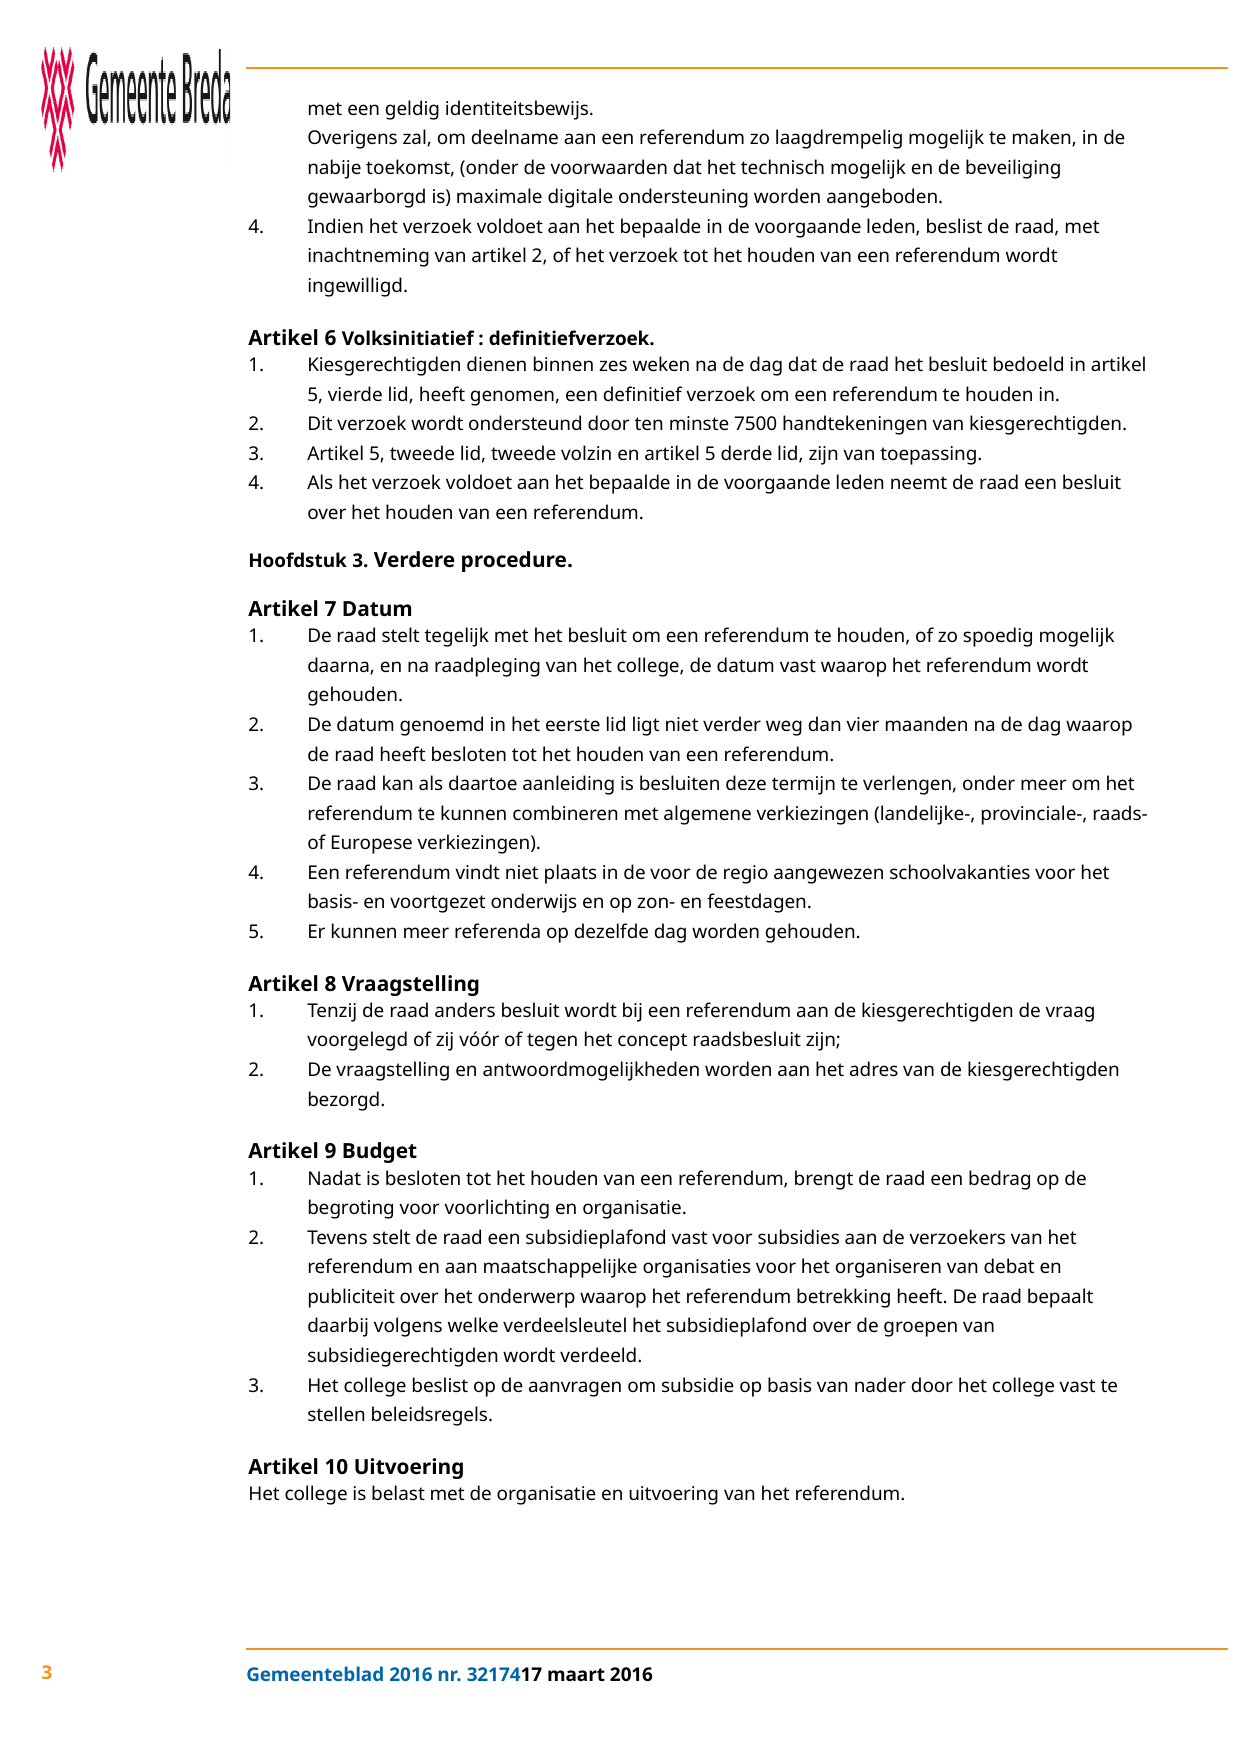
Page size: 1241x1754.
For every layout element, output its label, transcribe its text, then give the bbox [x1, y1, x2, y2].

text Artikel 10 Uitvoering [248, 1452, 1152, 1480]
list Nadat is besloten tot het houden van een referendum, brengt de raad een bedrag op de begroting voor voorlichting en organisatie. [248, 1165, 1152, 1220]
list Artikel 5, tweede lid, tweede volzin en artikel 5 derde lid, zijn van toepassing. [248, 440, 1152, 466]
picture [41, 47, 231, 172]
list Er kunnen meer referenda op dezelfde dag worden gehouden. [248, 918, 1152, 944]
text Artikel 6 Volksinitiatief : definitiefverzoek. [248, 323, 1152, 351]
list Het college beslist op de aanvragen om subsidie op basis van nader door het college vast te stellen beleidsregels. [248, 1372, 1152, 1427]
text Hoofdstuk 3. Verdere procedure. [248, 545, 1152, 573]
text Artikel 8 Vraagstelling [248, 969, 1152, 997]
text Artikel 7 Datum [248, 594, 1152, 622]
list Overigens zal, om deelname aan een referendum zo laagdrempelig mogelijk te maken, in de nabije toekomst, (onder de voorwaarden dat het technisch mogelijk en de beveiliging gewaarborgd is) maximale digitale ondersteuning worden aangeboden. [248, 124, 1152, 209]
list Indien het verzoek voldoet aan het bepaalde in de voorgaande leden, beslist de raad, met inachtneming van artikel 2, of het verzoek tot het houden van een referendum wordt ingewilligd. [248, 213, 1152, 298]
list De vraagstelling en antwoordmogelijkheden worden aan het adres van de kiesgerechtigden bezorgd. [248, 1056, 1152, 1112]
list Dit verzoek wordt ondersteund door ten minste 7500 handtekeningen van kiesgerechtigden. [248, 410, 1152, 436]
list De raad kan als daartoe aanleiding is besluiten deze termijn te verlengen, onder meer om het referendum te kunnen combineren met algemene verkiezingen (landelijke-, provinciale-, raads- of Europese verkiezingen). [248, 770, 1152, 855]
list Tevens stelt de raad een subsidieplafond vast voor subsidies aan de verzoekers van het referendum en aan maatschappelijke organisaties voor het organiseren van debat en publiciteit over het onderwerp waarop het referendum betrekking heeft. De raad bepaalt daarbij volgens welke verdeelsleutel het subsidieplafond over de groepen van subsidiegerechtigden wordt verdeeld. [248, 1224, 1152, 1368]
text Het college is belast met de organisatie en uitvoering van het referendum. [248, 1480, 1152, 1506]
text Artikel 9 Budget [248, 1136, 1152, 1165]
list De raad stelt tegelijk met het besluit om een referendum te houden, of zo spoedig mogelijk daarna, en na raadpleging van het college, de datum vast waarop het referendum wordt gehouden. [248, 622, 1152, 707]
list Kiesgerechtigden dienen binnen zes weken na de dag dat de raad het besluit bedoeld in artikel 5, vierde lid, heeft genomen, een definitief verzoek om een referendum te houden in. [248, 351, 1152, 406]
list De datum genoemd in het eerste lid ligt niet verder weg dan vier maanden na de dag waarop de raad heeft besloten tot het houden van een referendum. [248, 711, 1152, 766]
list Als het verzoek voldoet aan het bepaalde in de voorgaande leden neemt de raad een besluit over het houden van een referendum. [248, 469, 1152, 525]
list met een geldig identiteitsbewijs. [248, 95, 1152, 121]
list Een referendum vindt niet plaats in de voor de regio aangewezen schoolvakanties voor het basis- en voortgezet onderwijs en op zon- en feestdagen. [248, 859, 1152, 914]
list Tenzij de raad anders besluit wordt bij een referendum aan de kiesgerechtigden de vraag voorgelegd of zij vóór of tegen het concept raadsbesluit zijn; [248, 997, 1152, 1052]
